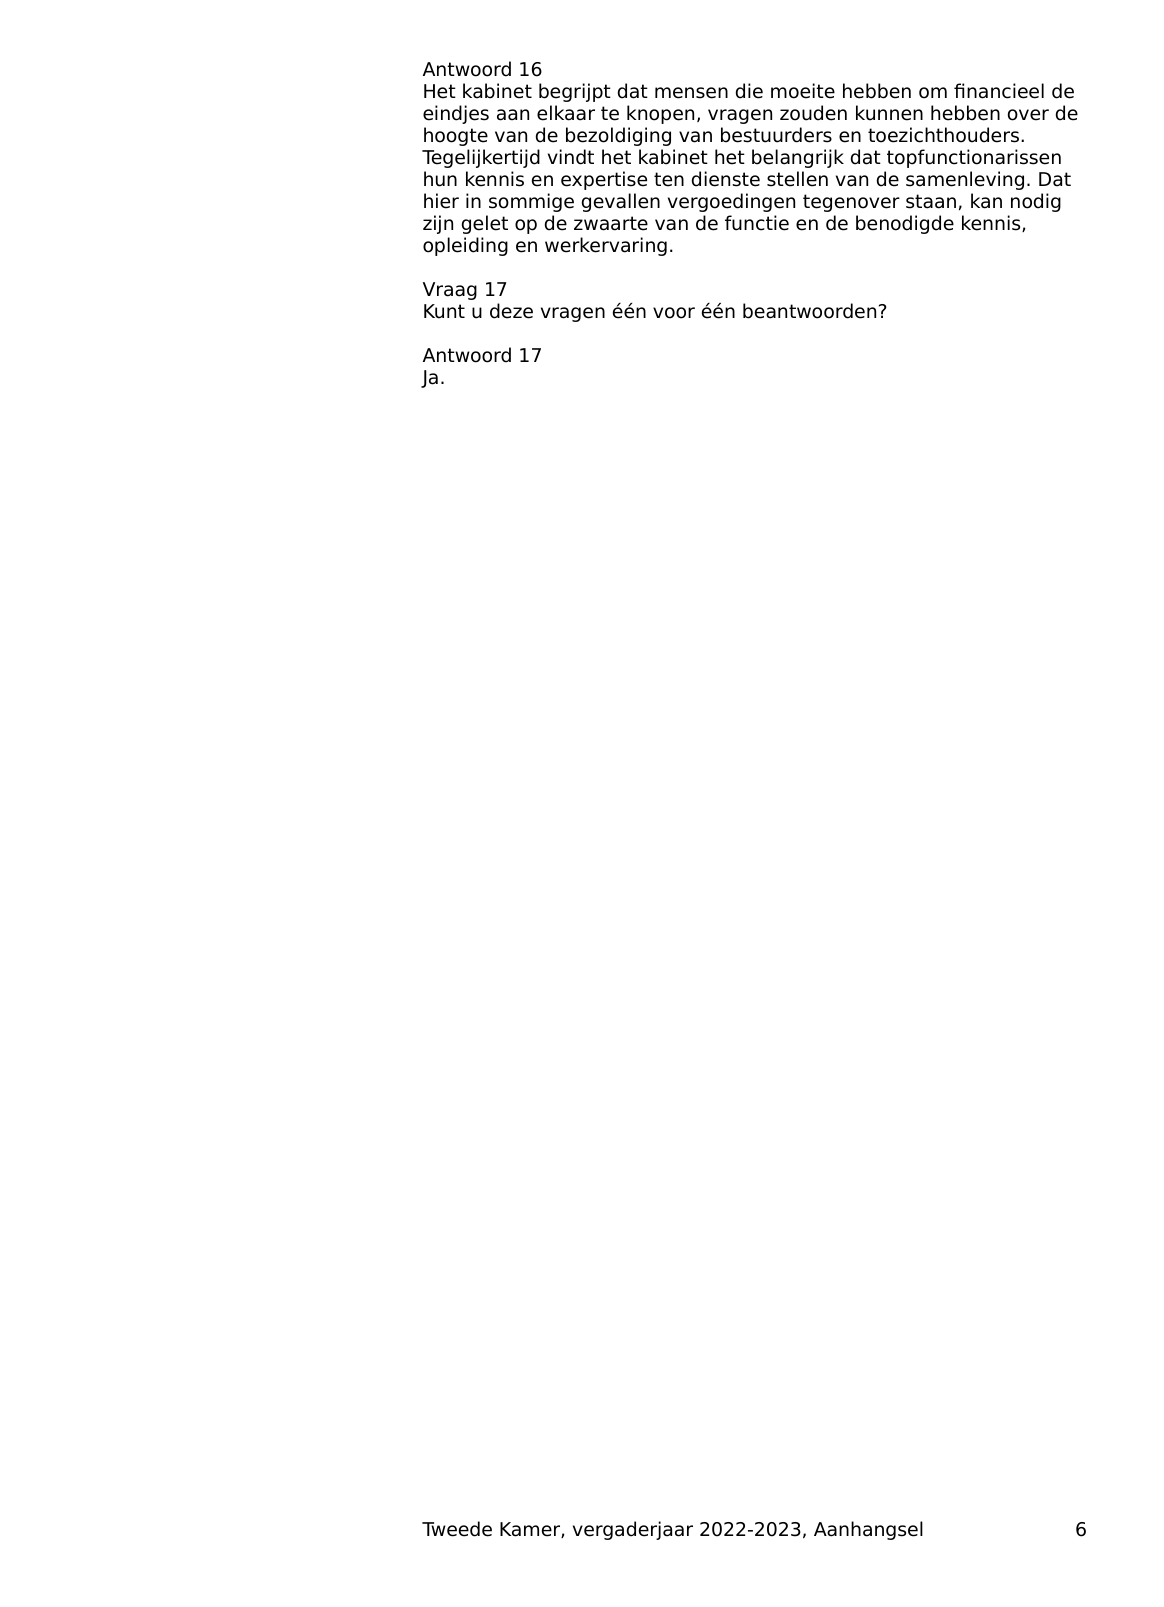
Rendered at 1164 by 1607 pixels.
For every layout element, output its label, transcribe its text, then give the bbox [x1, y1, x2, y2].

text Kunt u deze vragen één voor één beantwoorden? [422, 301, 1087, 323]
text Het kabinet begrijpt dat mensen die moeite hebben om financieel de eindjes aan elkaar te knopen, vragen zouden kunnen hebben over de hoogte van de bezoldiging van bestuurders en toezichthouders. Tegelijkertijd vindt het kabinet het belangrijk dat topfunctionarissen hun kennis en expertise ten dienste stellen van de samenleving. Dat hier in sommige gevallen vergoedingen tegenover staan, kan nodig zijn gelet op de zwaarte van de functie en de benodigde kennis, opleiding en werkervaring. [422, 81, 1087, 257]
text Antwoord 16 [422, 59, 1087, 81]
text Antwoord 17 [422, 345, 1087, 367]
text Ja. [422, 367, 1087, 389]
text Vraag 17 [422, 279, 1087, 301]
